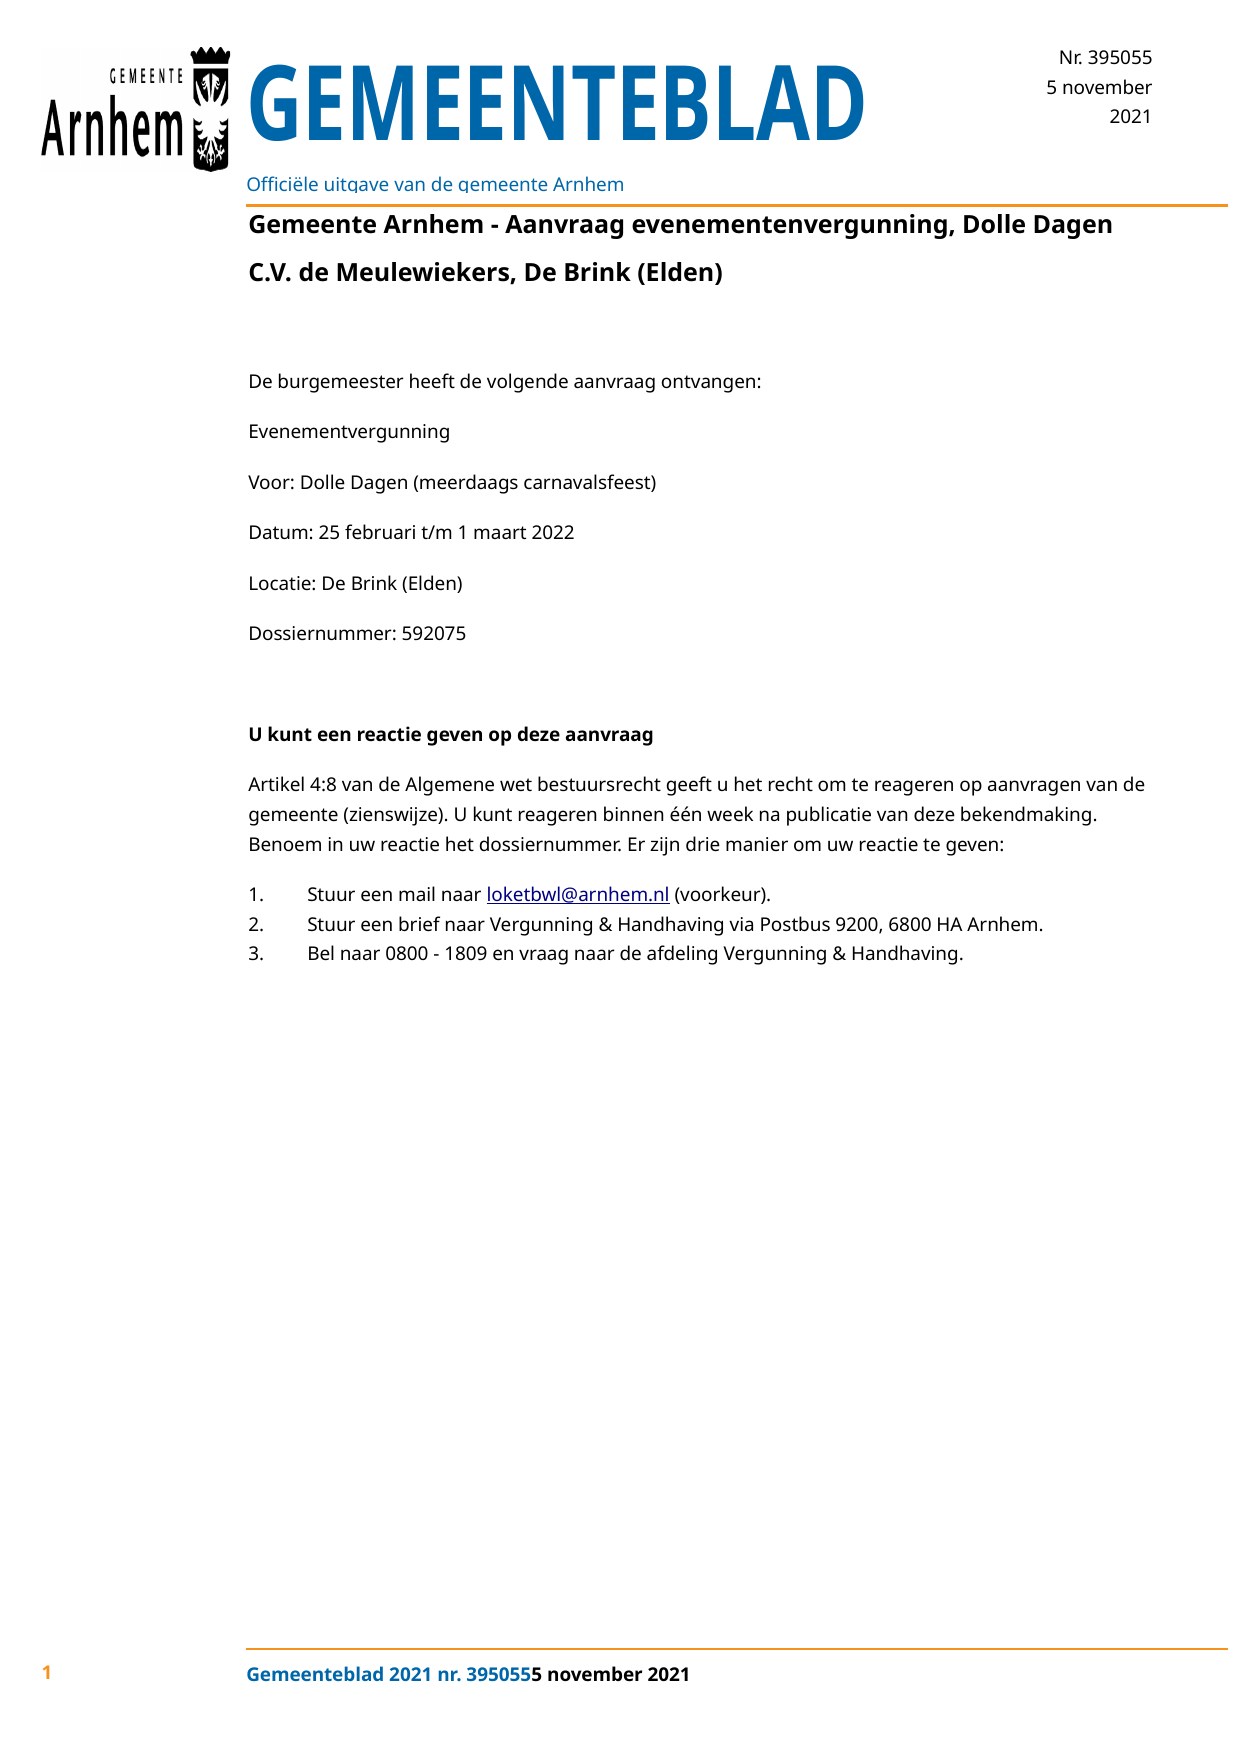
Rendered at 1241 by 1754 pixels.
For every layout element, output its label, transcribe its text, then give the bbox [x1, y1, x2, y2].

text Locatie: De Brink (Elden) [248, 570, 1152, 596]
text Gemeente Arnhem - Aanvraag evenementenvergunning, Dolle Dagen C.V. de Meulewiekers, De Brink (Elden) [248, 207, 1152, 288]
text U kunt een reactie geven op deze aanvraag [248, 721, 1152, 747]
text Evenementvergunning [248, 419, 1152, 444]
picture [41, 47, 231, 172]
list Bel naar 0800 - 1809 en vraag naar de afdeling Vergunning & Handhaving. [248, 940, 1152, 966]
list Stuur een brief naar Vergunning & Handhaving via Postbus 9200, 6800 HA Arnhem. [248, 911, 1152, 937]
list Stuur een mail naar loketbwl@arnhem.nl (voorkeur). [248, 881, 1152, 907]
text Voor: Dolle Dagen (meerdaags carnavalsfeest) [248, 469, 1152, 495]
text Artikel 4:8 van de Algemene wet bestuursrecht geeft u het recht om te reageren op aanvragen van de gemeente (zienswijze). U kunt reageren binnen één week na publicatie van deze bekendmaking. Benoem in uw reactie het dossiernummer. Er zijn drie manier om uw reactie te geven: [248, 772, 1152, 857]
text Dossiernummer: 592075 [248, 620, 1152, 646]
text De burgemeester heeft de volgende aanvraag ontvangen: [248, 368, 1152, 394]
text Datum: 25 februari t/m 1 maart 2022 [248, 519, 1152, 545]
